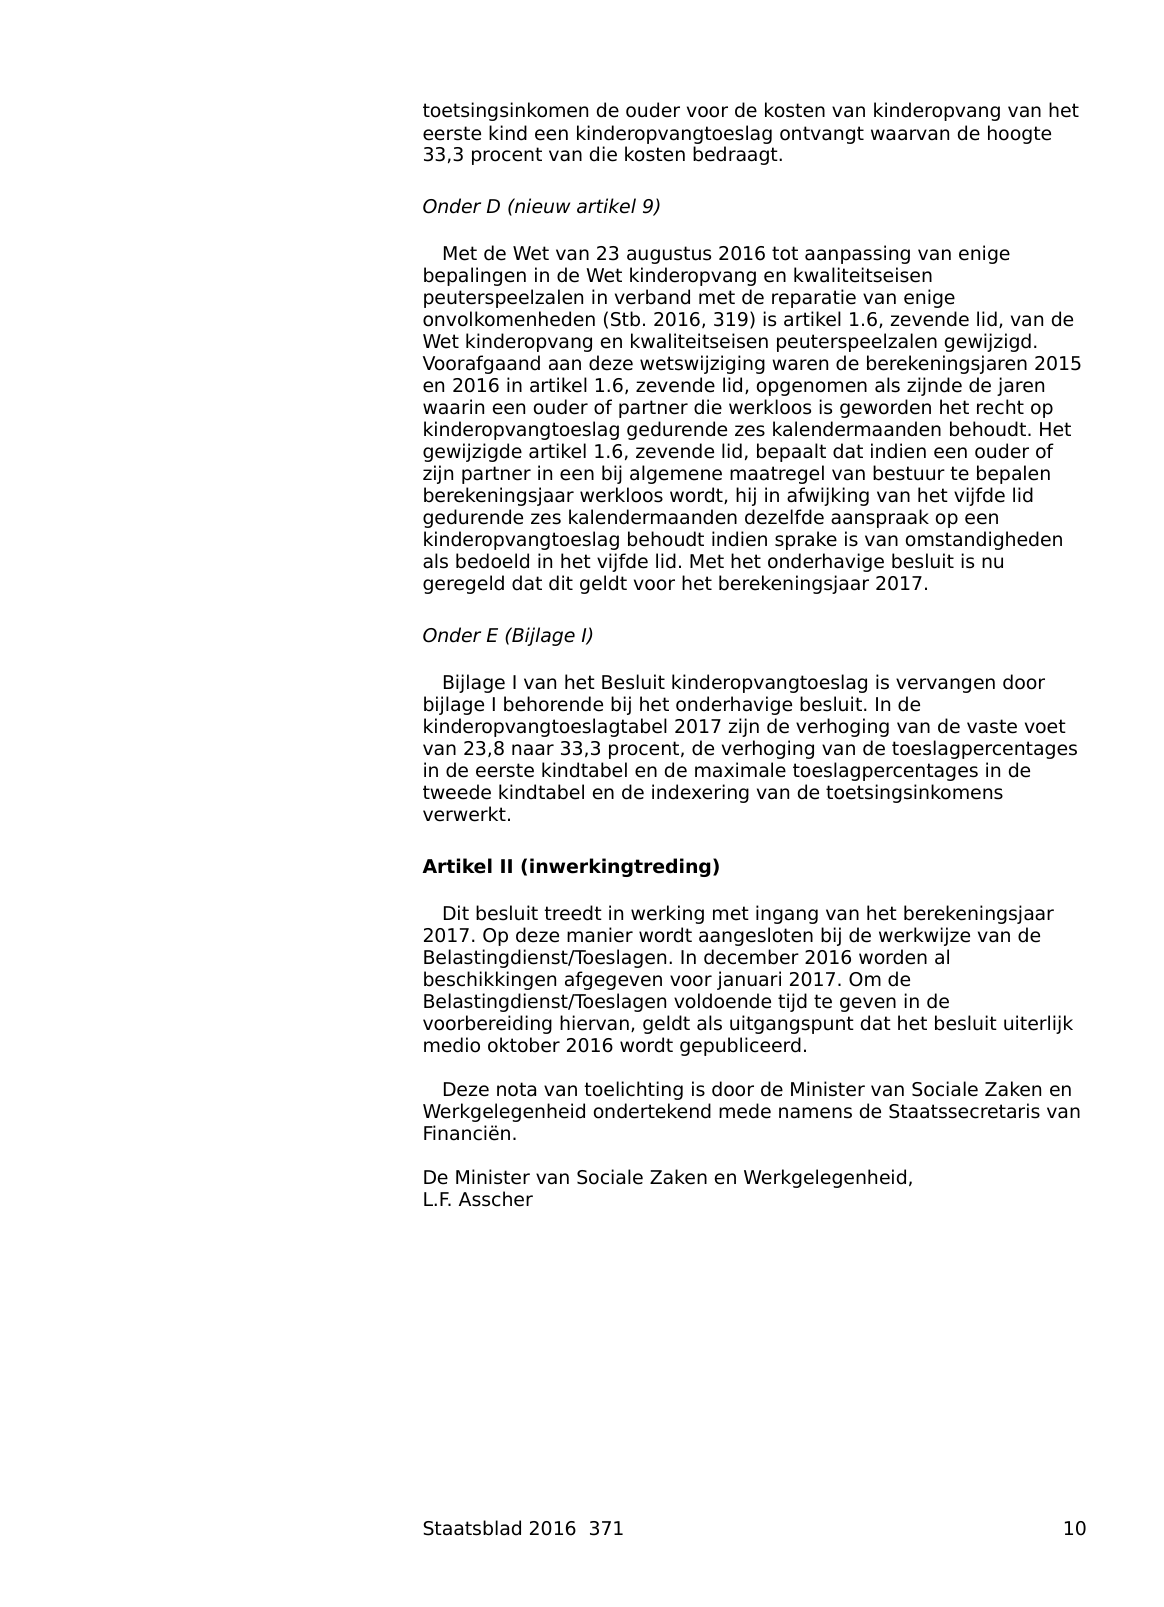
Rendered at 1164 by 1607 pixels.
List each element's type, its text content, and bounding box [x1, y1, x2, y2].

text Deze nota van toelichting is door de Minister van Sociale Zaken en Werkgelegenheid ondertekend mede namens de Staatssecretaris van Financiën. [422, 1079, 1087, 1145]
text Bijlage I van het Besluit kinderopvangtoeslag is vervangen door bijlage I behorende bij het onderhavige besluit. In de kinderopvangtoeslagtabel 2017 zijn de verhoging van de vaste voet van 23,8 naar 33,3 procent, de verhoging van de toeslagpercentages in de eerste kindtabel en de maximale toeslagpercentages in de tweede kindtabel en de indexering van de toetsingsinkomens verwerkt. [422, 672, 1087, 826]
text Met de Wet van 23 augustus 2016 tot aanpassing van enige bepalingen in de Wet kinderopvang en kwaliteitseisen peuterspeelzalen in verband met de reparatie van enige onvolkomenheden (Stb. 2016, 319) is artikel 1.6, zevende lid, van de Wet kinderopvang en kwaliteitseisen peuterspeelzalen gewijzigd. Voorafgaand aan deze wetswijziging waren de berekeningsjaren 2015 en 2016 in artikel 1.6, zevende lid, opgenomen als zijnde de jaren waarin een ouder of partner die werkloos is geworden het recht op kinderopvangtoeslag gedurende zes kalendermaanden behoudt. Het gewijzigde artikel 1.6, zevende lid, bepaalt dat indien een ouder of zijn partner in een bij algemene maatregel van bestuur te bepalen berekeningsjaar werkloos wordt, hij in afwijking van het vijfde lid gedurende zes kalendermaanden dezelfde aanspraak op een kinderopvangtoeslag behoudt indien sprake is van omstandigheden als bedoeld in het vijfde lid. Met het onderhavige besluit is nu geregeld dat dit geldt voor het berekeningsjaar 2017. [422, 243, 1087, 595]
subtitle Artikel II (inwerkingtreding) [422, 856, 1087, 878]
subtitle Onder E (Bijlage I) [422, 625, 1087, 647]
text toetsingsinkomen de ouder voor de kosten van kinderopvang van het eerste kind een kinderopvangtoeslag ontvangt waarvan de hoogte 33,3 procent van die kosten bedraagt. [422, 100, 1087, 166]
text Dit besluit treedt in werking met ingang van het berekeningsjaar 2017. Op deze manier wordt aangesloten bij de werkwijze van de Belastingdienst/Toeslagen. In december 2016 worden al beschikkingen afgegeven voor januari 2017. Om de Belastingdienst/Toeslagen voldoende tijd te geven in de voorbereiding hiervan, geldt als uitgangspunt dat het besluit uiterlijk medio oktober 2016 wordt gepubliceerd. [422, 903, 1087, 1057]
subtitle Onder D (nieuw artikel 9) [422, 196, 1087, 218]
text De Minister van Sociale Zaken en Werkgelegenheid, L.F. Asscher [422, 1167, 1087, 1211]
